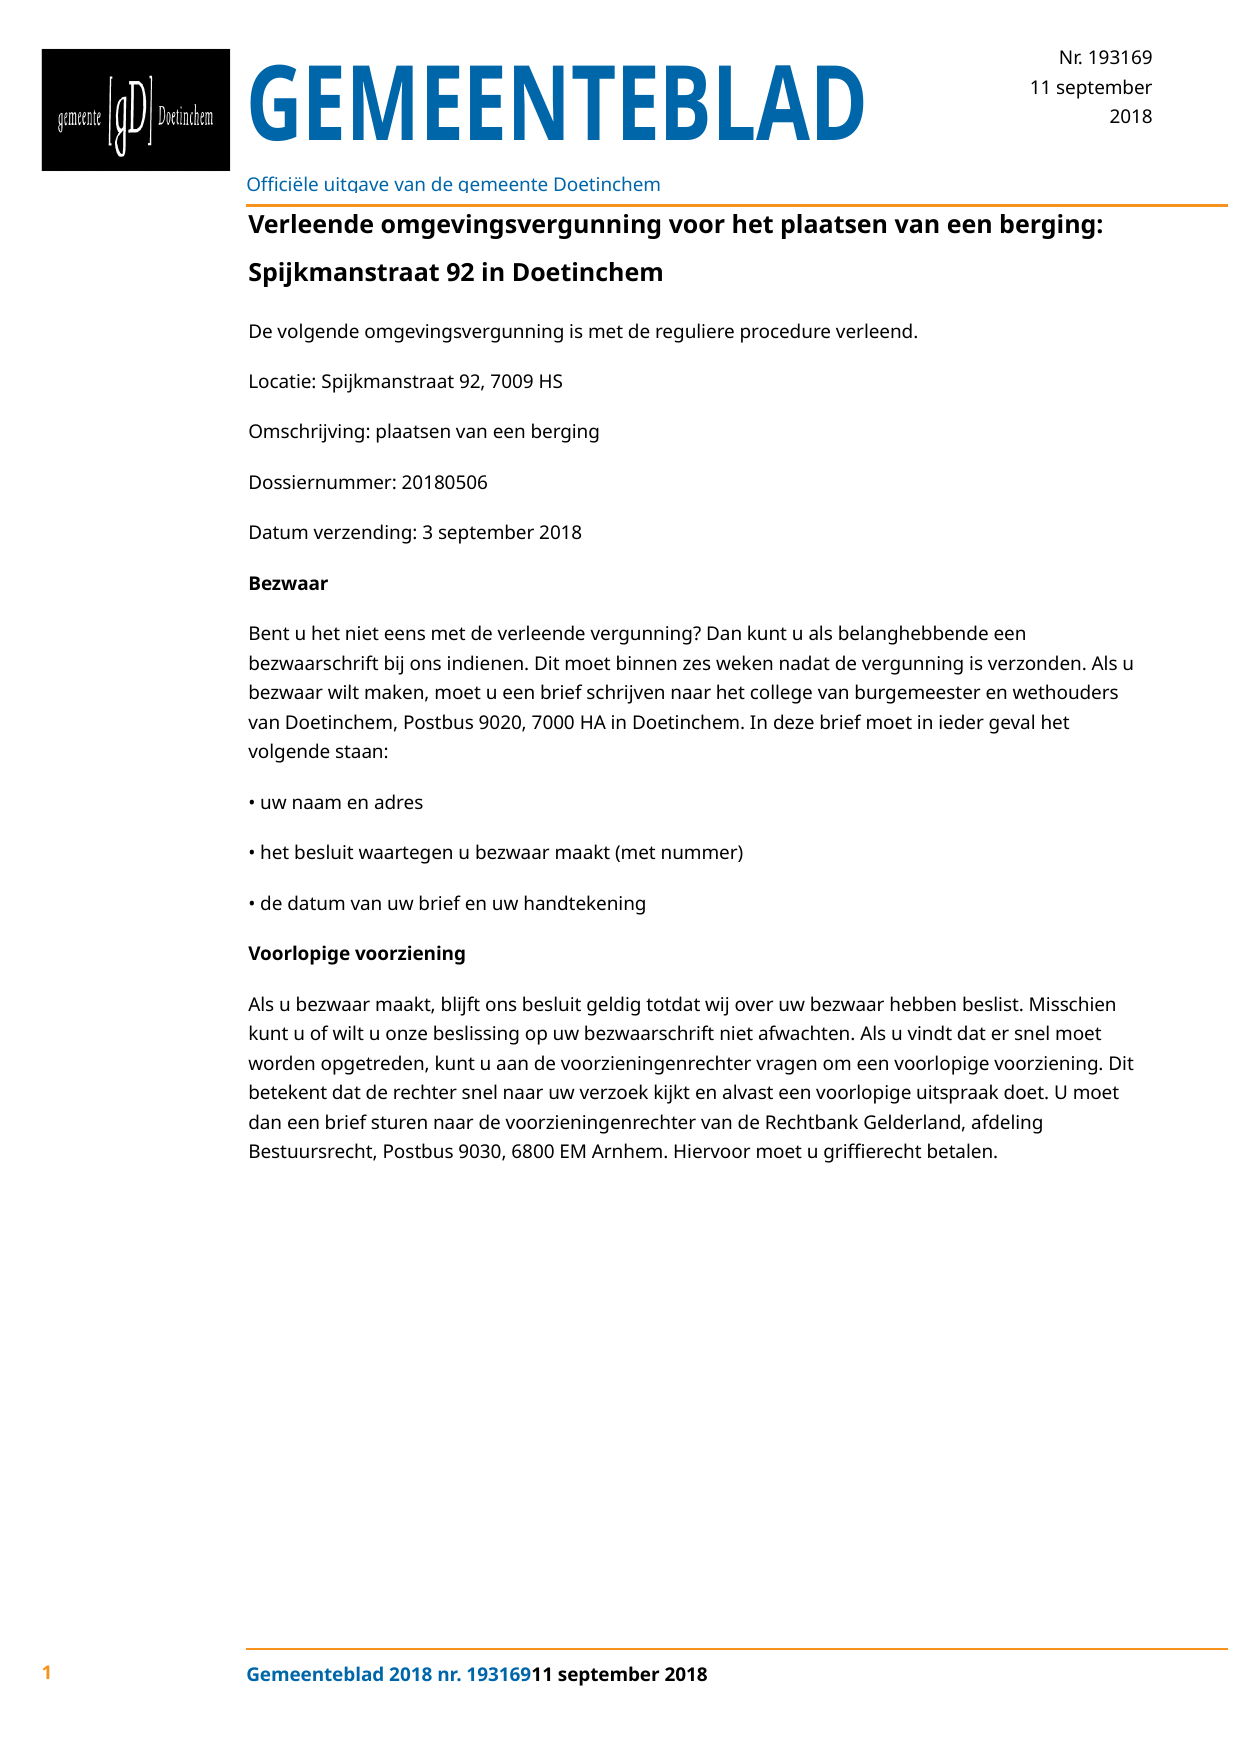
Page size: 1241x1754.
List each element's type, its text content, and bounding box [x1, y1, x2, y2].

text Als u bezwaar maakt, blijft ons besluit geldig totdat wij over uw bezwaar hebben beslist. Misschien kunt u of wilt u onze beslissing op uw bezwaarschrift niet afwachten. Als u vindt dat er snel moet worden opgetreden, kunt u aan de voorzieningenrechter vragen om een voorlopige voorziening. Dit betekent dat de rechter snel naar uw verzoek kijkt en alvast een voorlopige uitspraak doet. U moet dan een brief sturen naar de voorzieningenrechter van de Rechtbank Gelderland, afdeling Bestuursrecht, Postbus 9030, 6800 EM Arnhem. Hiervoor moet u griffierecht betalen. [248, 991, 1152, 1164]
text De volgende omgevingsvergunning is met de reguliere procedure verleend. [248, 318, 1152, 344]
text Voorlopige voorziening [248, 940, 1152, 966]
text Locatie: Spijkmanstraat 92, 7009 HS [248, 368, 1152, 394]
text Bezwaar [248, 570, 1152, 596]
text • het besluit waartegen u bezwaar maakt (met nummer) [248, 839, 1152, 865]
text Datum verzending: 3 september 2018 [248, 519, 1152, 545]
text Bent u het niet eens met de verleende vergunning? Dan kunt u als belanghebbende een bezwaarschrift bij ons indienen. Dit moet binnen zes weken nadat de vergunning is verzonden. Als u bezwaar wilt maken, moet u een brief schrijven naar het college van burgemeester en wethouders van Doetinchem, Postbus 9020, 7000 HA in Doetinchem. In deze brief moet in ieder geval het volgende staan: [248, 620, 1152, 764]
picture [41, 47, 231, 172]
text • de datum van uw brief en uw handtekening [248, 890, 1152, 916]
text Omschrijving: plaatsen van een berging [248, 419, 1152, 444]
text Dossiernummer: 20180506 [248, 469, 1152, 495]
text Verleende omgevingsvergunning voor het plaatsen van een berging: Spijkmanstraat 92 in Doetinchem [248, 207, 1152, 288]
text • uw naam en adres [248, 789, 1152, 815]
